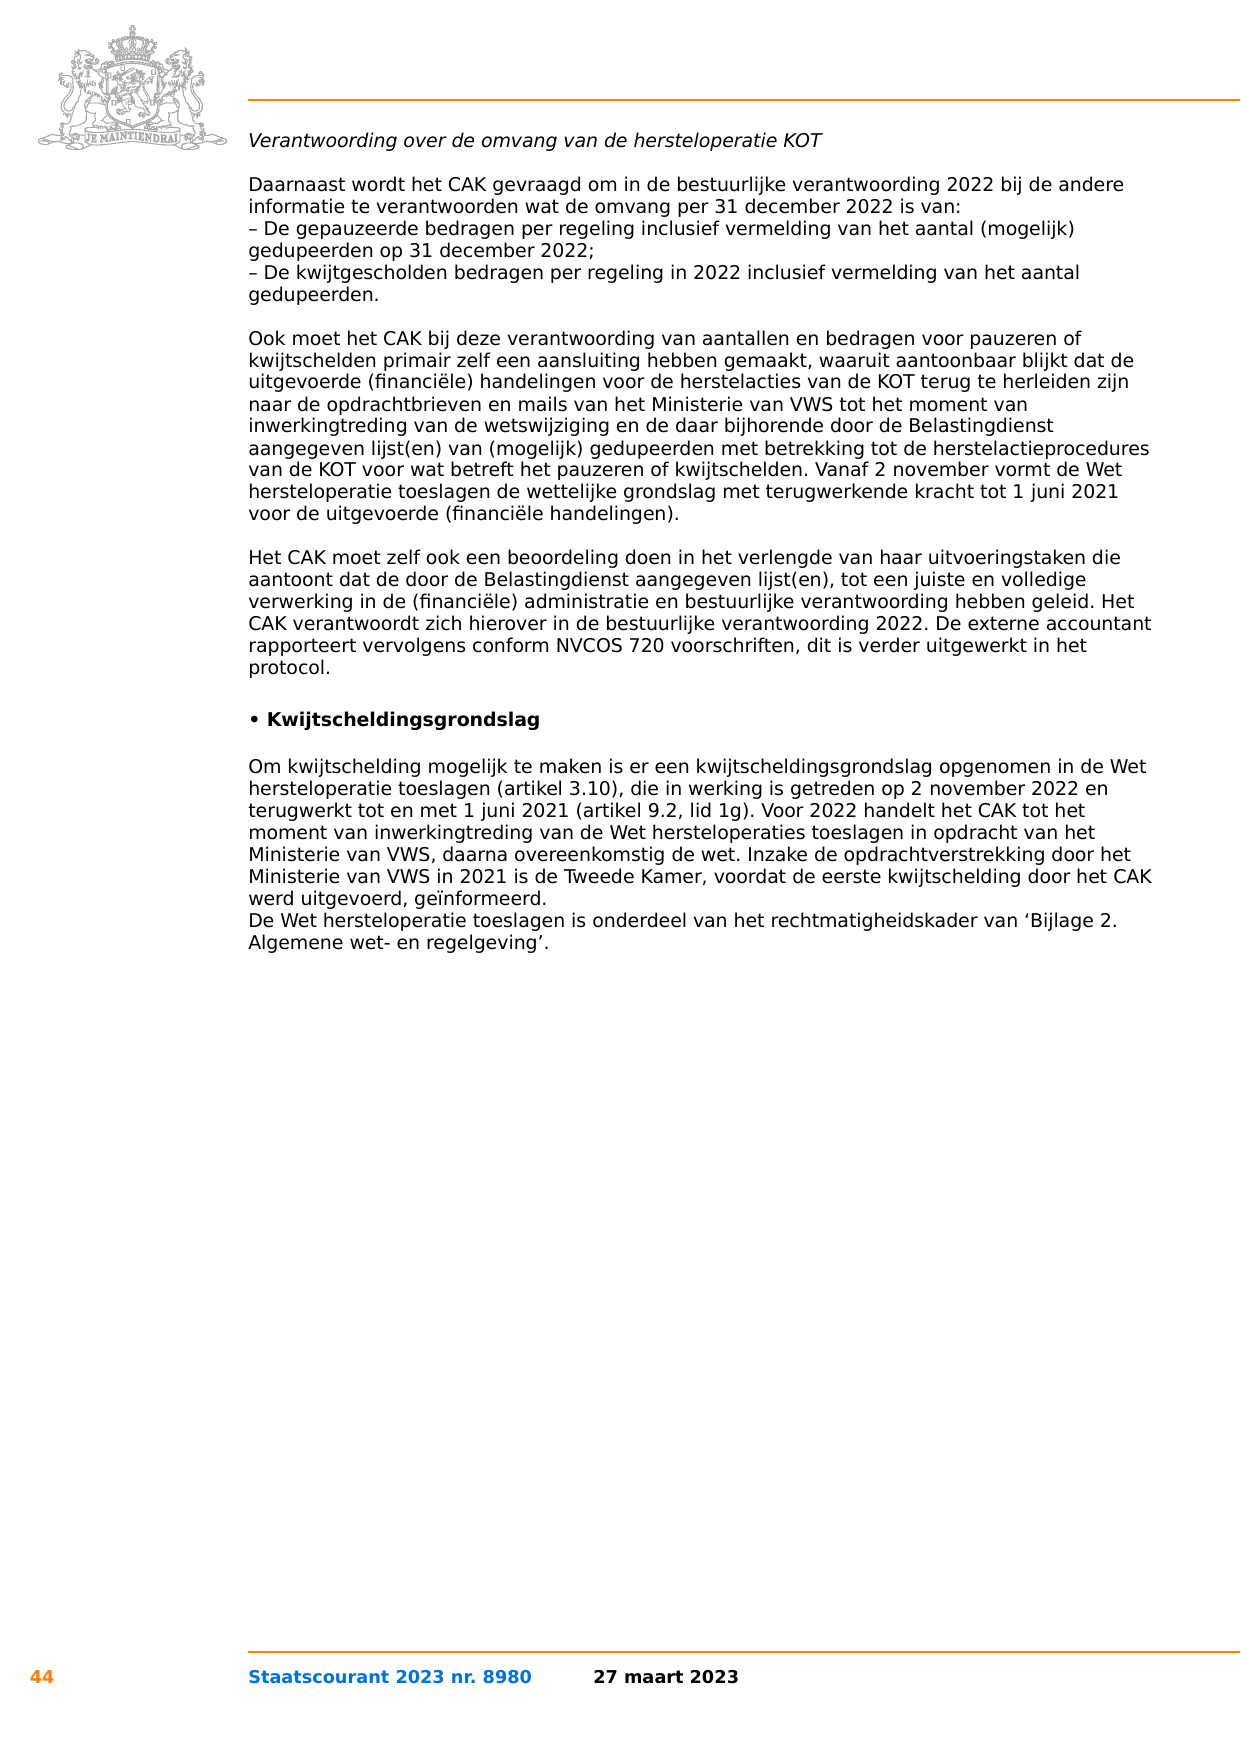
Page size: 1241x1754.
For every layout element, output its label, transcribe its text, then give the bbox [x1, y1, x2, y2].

text Om kwijtschelding mogelijk te maken is er een kwijtscheldingsgrondslag opgenomen in de Wet hersteloperatie toeslagen (artikel 3.10), die in werking is getreden op 2 november 2022 en terugwerkt tot en met 1 juni 2021 (artikel 9.2, lid 1g). Voor 2022 handelt het CAK tot het moment van inwerkingtreding van de Wet hersteloperaties toeslagen in opdracht van het Ministerie van VWS, daarna overeenkomstig de wet. Inzake de opdrachtverstrekking door het Ministerie van VWS in 2021 is de Tweede Kamer, voordat de eerste kwijtschelding door het CAK werd uitgevoerd, geïnformeerd. [248, 756, 1163, 910]
text – De kwijtgescholden bedragen per regeling in 2022 inclusief vermelding van het aantal gedupeerden. [248, 262, 1163, 306]
text Ook moet het CAK bij deze verantwoording van aantallen en bedragen voor pauzeren of kwijtschelden primair zelf een aansluiting hebben gemaakt, waaruit aantoonbaar blijkt dat de uitgevoerde (financiële) handelingen voor de herstelacties van de KOT terug te herleiden zijn naar de opdrachtbrieven en mails van het Ministerie van VWS tot het moment van inwerkingtreding van de wetswijziging en de daar bijhorende door de Belastingdienst aangegeven lijst(en) van (mogelijk) gedupeerden met betrekking tot de herstelactieprocedures van de KOT voor wat betreft het pauzeren of kwijtschelden. Vanaf 2 november vormt de Wet hersteloperatie toeslagen de wettelijke grondslag met terugwerkende kracht tot 1 juni 2021 voor de uitgevoerde (financiële handelingen). [248, 327, 1163, 525]
subtitle Verantwoording over de omvang van de hersteloperatie KOT [248, 130, 1163, 152]
text De Wet hersteloperatie toeslagen is onderdeel van het rechtmatigheidskader van ‘Bijlage 2. Algemene wet- en regelgeving’. [248, 910, 1163, 954]
text Daarnaast wordt het CAK gevraagd om in de bestuurlijke verantwoording 2022 bij de andere informatie te verantwoorden wat de omvang per 31 december 2022 is van: [248, 174, 1163, 218]
picture [38, 25, 227, 150]
subtitle • Kwijtscheldingsgrondslag [248, 709, 1163, 731]
text Het CAK moet zelf ook een beoordeling doen in het verlengde van haar uitvoeringstaken die aantoont dat de door de Belastingdienst aangegeven lijst(en), tot een juiste en volledige verwerking in de (financiële) administratie en bestuurlijke verantwoording hebben geleid. Het CAK verantwoordt zich hierover in de bestuurlijke verantwoording 2022. De externe accountant rapporteert vervolgens conform NVCOS 720 voorschriften, dit is verder uitgewerkt in het protocol. [248, 547, 1163, 679]
text – De gepauzeerde bedragen per regeling inclusief vermelding van het aantal (mogelijk) gedupeerden op 31 december 2022; [248, 218, 1163, 262]
